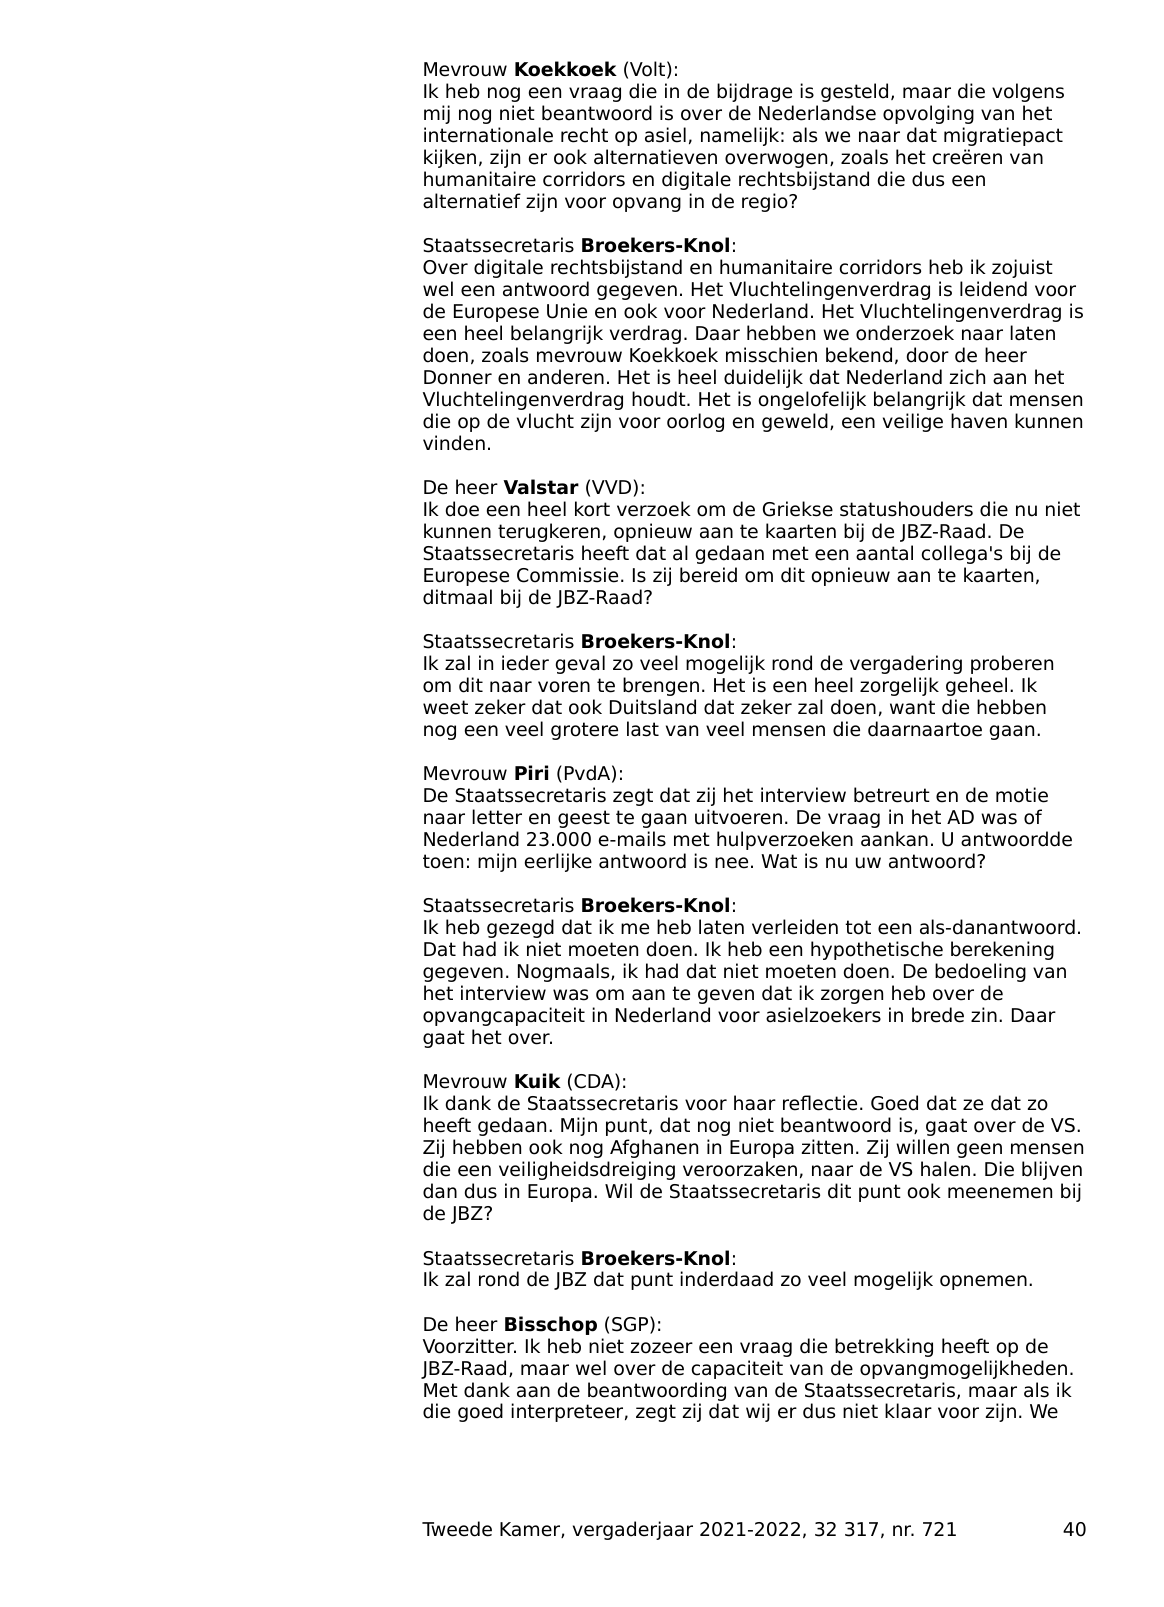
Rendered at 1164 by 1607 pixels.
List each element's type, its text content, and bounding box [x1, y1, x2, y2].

text Over digitale rechtsbijstand en humanitaire corridors heb ik zojuist wel een antwoord gegeven. Het Vluchtelingenverdrag is leidend voor de Europese Unie en ook voor Nederland. Het Vluchtelingenverdrag is een heel belangrijk verdrag. Daar hebben we onderzoek naar laten doen, zoals mevrouw Koekkoek misschien bekend, door de heer Donner en anderen. Het is heel duidelijk dat Nederland zich aan het Vluchtelingenverdrag houdt. Het is ongelofelijk belangrijk dat mensen die op de vlucht zijn voor oorlog en geweld, een veilige haven kunnen vinden. [422, 257, 1087, 455]
text Ik dank de Staatssecretaris voor haar reflectie. Goed dat ze dat zo heeft gedaan. Mijn punt, dat nog niet beantwoord is, gaat over de VS. Zij hebben ook nog Afghanen in Europa zitten. Zij willen geen mensen die een veiligheidsdreiging veroorzaken, naar de VS halen. Die blijven dan dus in Europa. Wil de Staatssecretaris dit punt ook meenemen bij de JBZ? [422, 1093, 1087, 1225]
text Staatssecretaris Broekers-Knol: [422, 631, 1087, 653]
text Staatssecretaris Broekers-Knol: [422, 235, 1087, 257]
text Ik zal rond de JBZ dat punt inderdaad zo veel mogelijk opnemen. [422, 1269, 1087, 1291]
text Mevrouw Koekkoek (Volt): [422, 59, 1087, 81]
text Staatssecretaris Broekers-Knol: [422, 895, 1087, 917]
text Mevrouw Kuik (CDA): [422, 1071, 1087, 1093]
text Ik doe een heel kort verzoek om de Griekse statushouders die nu niet kunnen terugkeren, opnieuw aan te kaarten bij de JBZ-Raad. De Staatssecretaris heeft dat al gedaan met een aantal collega's bij de Europese Commissie. Is zij bereid om dit opnieuw aan te kaarten, ditmaal bij de JBZ-Raad? [422, 499, 1087, 609]
text De heer Valstar (VVD): [422, 477, 1087, 499]
text Ik heb gezegd dat ik me heb laten verleiden tot een als-danantwoord. Dat had ik niet moeten doen. Ik heb een hypothetische berekening gegeven. Nogmaals, ik had dat niet moeten doen. De bedoeling van het interview was om aan te geven dat ik zorgen heb over de opvangcapaciteit in Nederland voor asielzoekers in brede zin. Daar gaat het over. [422, 917, 1087, 1049]
text Ik heb nog een vraag die in de bijdrage is gesteld, maar die volgens mij nog niet beantwoord is over de Nederlandse opvolging van het internationale recht op asiel, namelijk: als we naar dat migratiepact kijken, zijn er ook alternatieven overwogen, zoals het creëren van humanitaire corridors en digitale rechtsbijstand die dus een alternatief zijn voor opvang in de regio? [422, 81, 1087, 213]
text Mevrouw Piri (PvdA): [422, 763, 1087, 785]
text Ik zal in ieder geval zo veel mogelijk rond de vergadering proberen om dit naar voren te brengen. Het is een heel zorgelijk geheel. Ik weet zeker dat ook Duitsland dat zeker zal doen, want die hebben nog een veel grotere last van veel mensen die daarnaartoe gaan. [422, 653, 1087, 741]
text Voorzitter. Ik heb niet zozeer een vraag die betrekking heeft op de JBZ-Raad, maar wel over de capaciteit van de opvangmogelijkheden. Met dank aan de beantwoording van de Staatssecretaris, maar als ik die goed interpreteer, zegt zij dat wij er dus niet klaar voor zijn. We [422, 1336, 1087, 1423]
text Staatssecretaris Broekers-Knol: [422, 1247, 1087, 1269]
text De heer Bisschop (SGP): [422, 1313, 1087, 1336]
text De Staatssecretaris zegt dat zij het interview betreurt en de motie naar letter en geest te gaan uitvoeren. De vraag in het AD was of Nederland 23.000 e-mails met hulpverzoeken aankan. U antwoordde toen: mijn eerlijke antwoord is nee. Wat is nu uw antwoord? [422, 785, 1087, 873]
